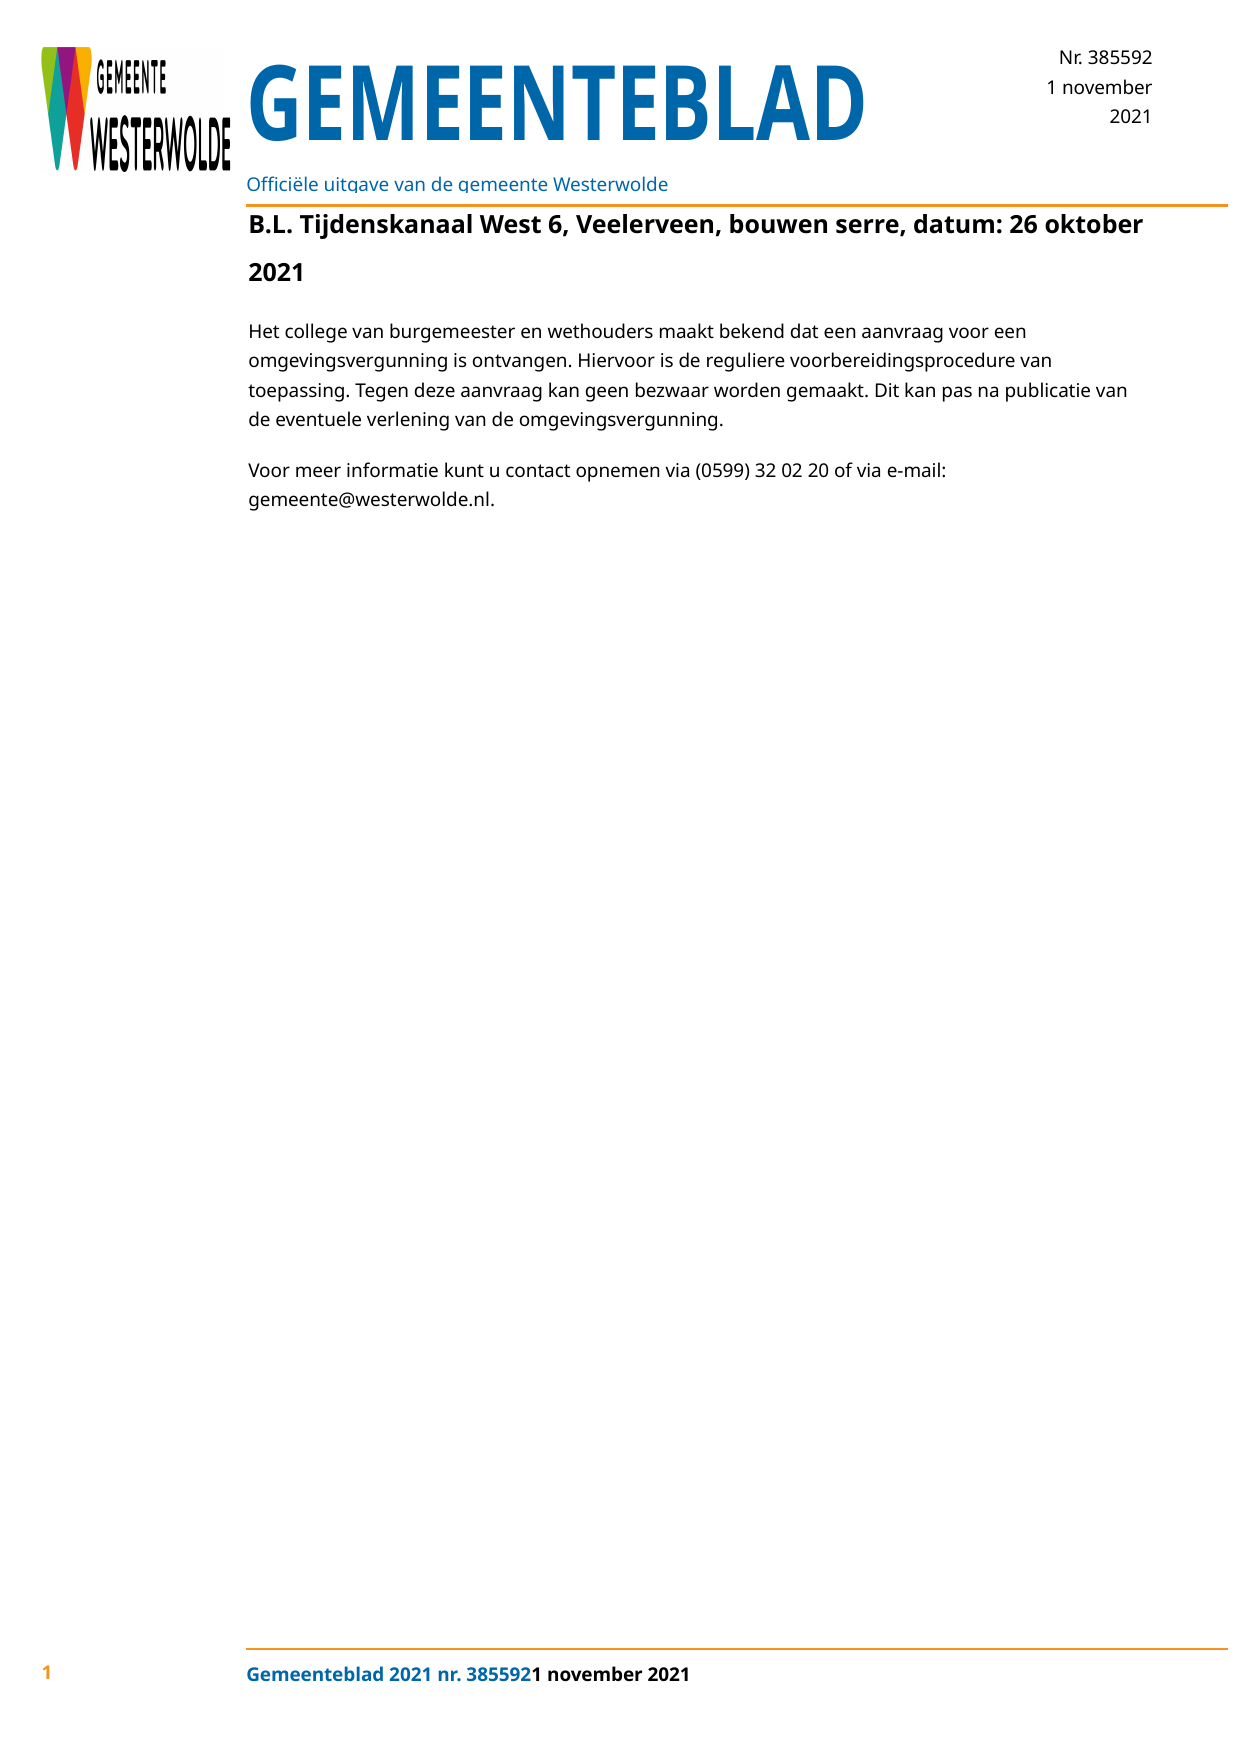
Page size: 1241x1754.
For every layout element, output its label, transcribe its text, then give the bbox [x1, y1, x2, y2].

text B.L. Tijdenskanaal West 6, Veelerveen, bouwen serre, datum: 26 oktober 2021 [248, 207, 1152, 288]
text Het college van burgemeester en wethouders maakt bekend dat een aanvraag voor een omgevingsvergunning is ontvangen. Hiervoor is de reguliere voorbereidingsprocedure van toepassing. Tegen deze aanvraag kan geen bezwaar worden gemaakt. Dit kan pas na publicatie van de eventuele verlening van de omgevingsvergunning. [248, 318, 1152, 432]
picture [41, 47, 231, 172]
text Voor meer informatie kunt u contact opnemen via (0599) 32 02 20 of via e-mail: gemeente@westerwolde.nl. [248, 457, 1152, 512]
